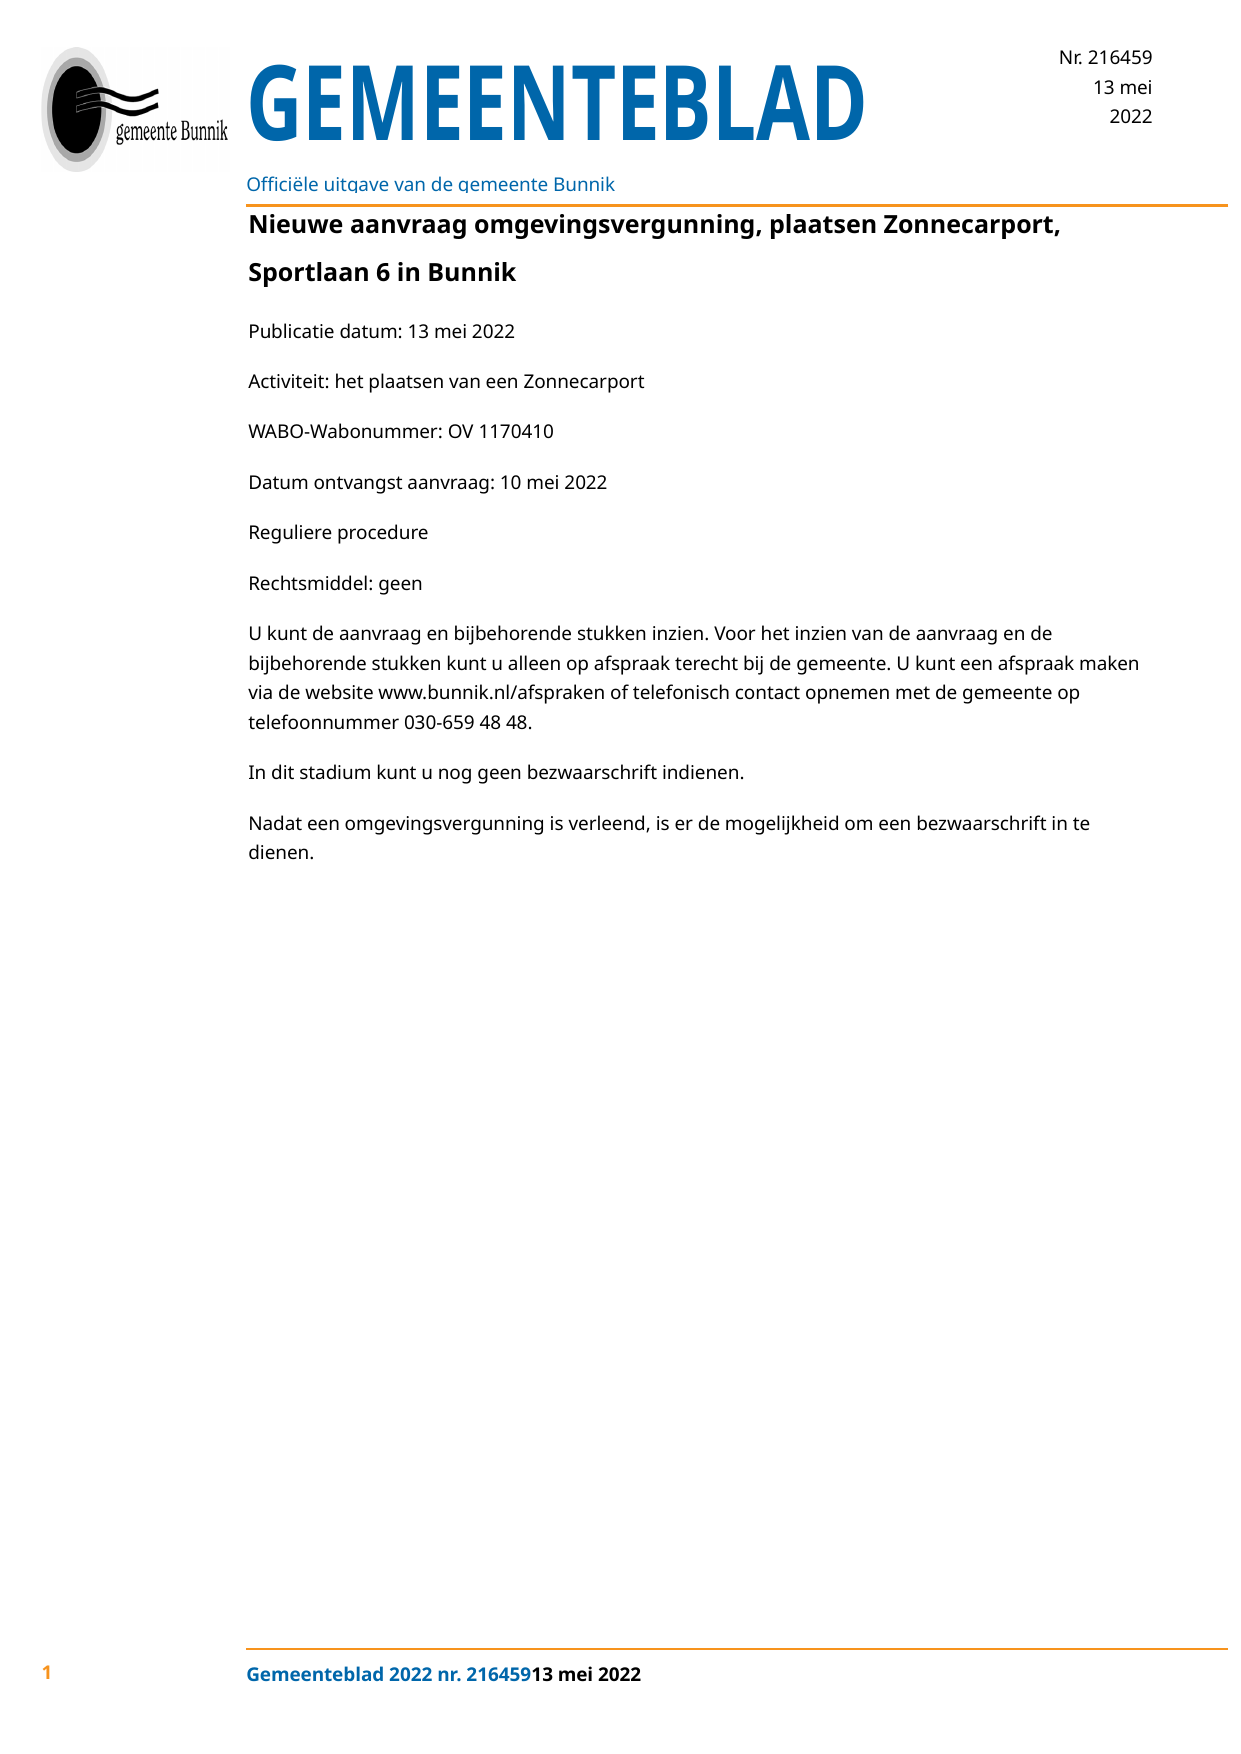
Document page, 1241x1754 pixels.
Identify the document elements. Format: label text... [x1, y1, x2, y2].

picture [41, 47, 231, 172]
text Nadat een omgevingsvergunning is verleend, is er de mogelijkheid om een bezwaarschrift in te dienen. [248, 810, 1152, 865]
text Rechtsmiddel: geen [248, 570, 1152, 596]
text U kunt de aanvraag en bijbehorende stukken inzien. Voor het inzien van de aanvraag en de bijbehorende stukken kunt u alleen op afspraak terecht bij de gemeente. U kunt een afspraak maken via de website www.bunnik.nl/afspraken of telefonisch contact opnemen met de gemeente op telefoonnummer 030-659 48 48. [248, 620, 1152, 735]
text Nieuwe aanvraag omgevingsvergunning, plaatsen Zonnecarport, Sportlaan 6 in Bunnik [248, 207, 1152, 288]
text Datum ontvangst aanvraag: 10 mei 2022 [248, 469, 1152, 495]
text Reguliere procedure [248, 519, 1152, 545]
text Publicatie datum: 13 mei 2022 [248, 318, 1152, 344]
text In dit stadium kunt u nog geen bezwaarschrift indienen. [248, 759, 1152, 785]
text WABO-Wabonummer: OV 1170410 [248, 419, 1152, 444]
text Activiteit: het plaatsen van een Zonnecarport [248, 368, 1152, 394]
